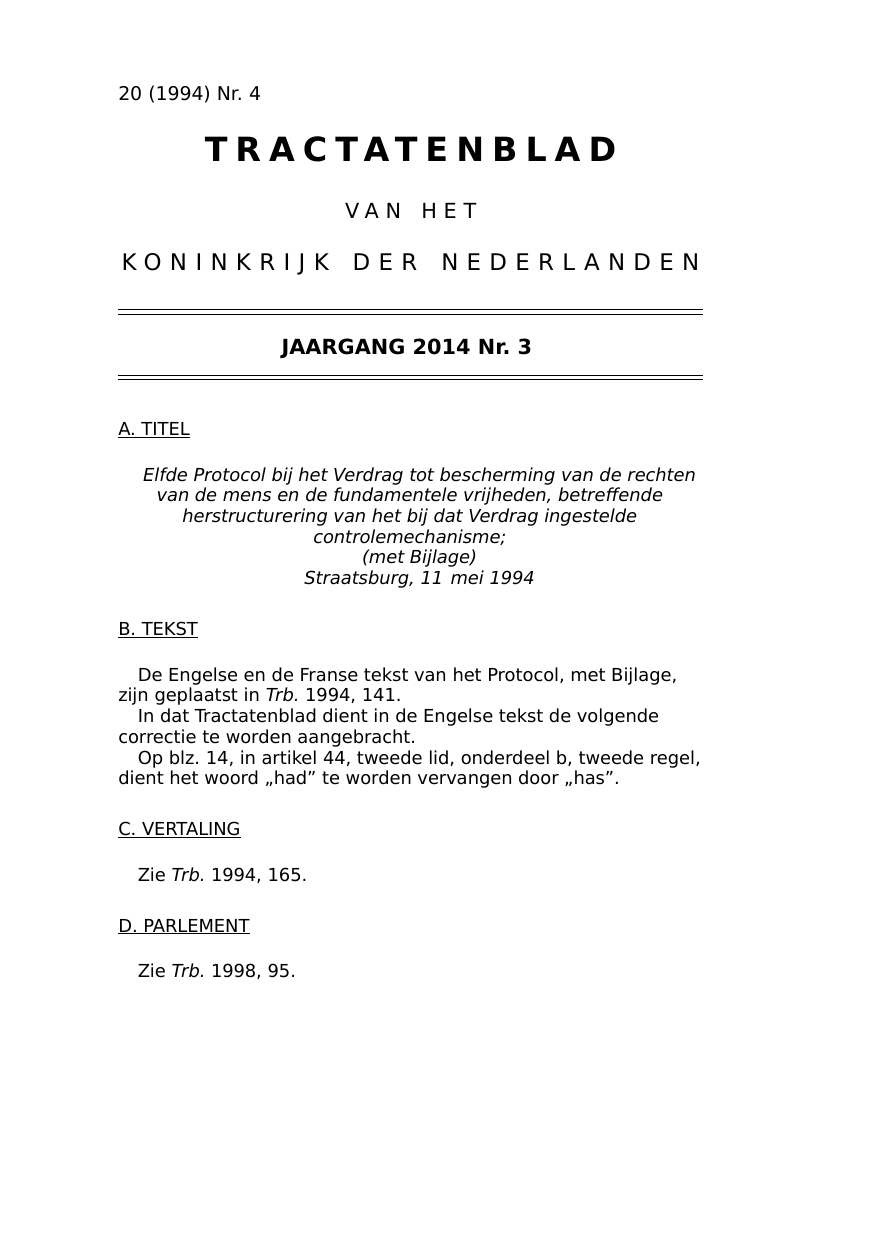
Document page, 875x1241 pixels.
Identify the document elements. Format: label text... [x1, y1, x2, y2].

text (met Bijlage) [118, 547, 703, 568]
subtitle A. TITEL [118, 419, 703, 439]
text De Engelse en de Franse tekst van het Protocol, met Bijlage, zijn geplaatst in Trb. 1994, 141. [118, 664, 703, 706]
text Zie Trb. 1998, 95. [118, 961, 703, 982]
subtitle B. TEKST [118, 619, 703, 639]
text 20 (1994) Nr. 4 [118, 83, 703, 105]
text Zie Trb. 1994, 165. [118, 865, 703, 885]
text TRACTATENBLAD [118, 130, 703, 169]
text Op blz. 14, in artikel 44, tweede lid, onderdeel b, tweede regel, dient het woord „had” te worden vervangen door „has”. [118, 747, 703, 789]
subtitle D. PARLEMENT [118, 915, 703, 936]
text In dat Tractatenblad dient in de Engelse tekst de volgende correctie te worden aangebracht. [118, 706, 703, 747]
text KONINKRIJK DER NEDERLANDEN [118, 249, 703, 276]
text JAARGANG 2014 Nr. 3 [118, 335, 703, 359]
text Straatsburg, 11 mei 1994 [118, 568, 703, 589]
subtitle C. VERTALING [118, 819, 703, 840]
text VAN HET [118, 199, 703, 223]
text Elfde Protocol bij het Verdrag tot bescherming van de rechten van de mens en de fundamentele vrijheden, betreffende herstructurering van het bij dat Verdrag ingestelde controlemechanisme; [118, 464, 703, 547]
